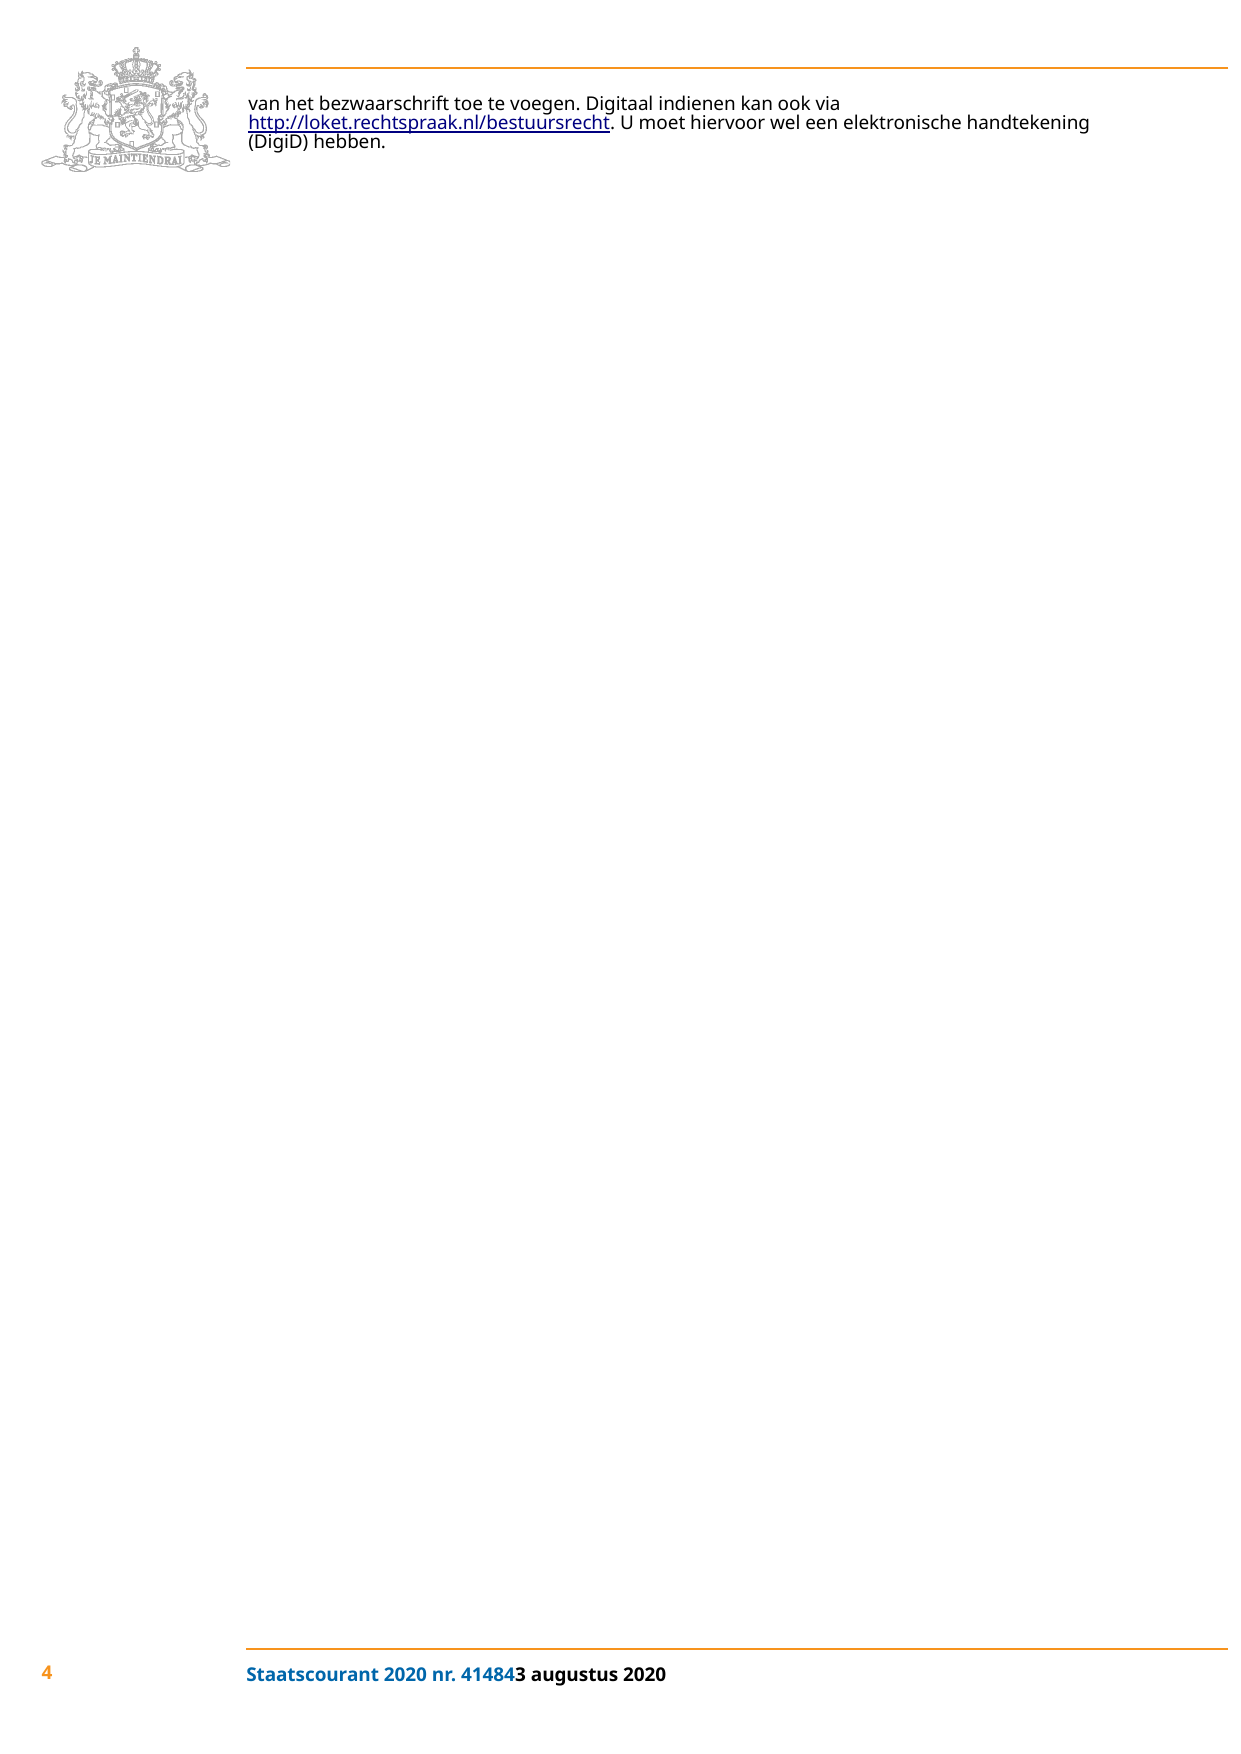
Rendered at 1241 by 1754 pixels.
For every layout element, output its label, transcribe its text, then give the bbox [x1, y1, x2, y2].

text van het bezwaarschrift toe te voegen. Digitaal indienen kan ook via http://loket.rechtspraak.nl/bestuursrecht. U moet hiervoor wel een elektronische handtekening (DigiD) hebben. [248, 95, 1152, 153]
picture [41, 47, 231, 172]
